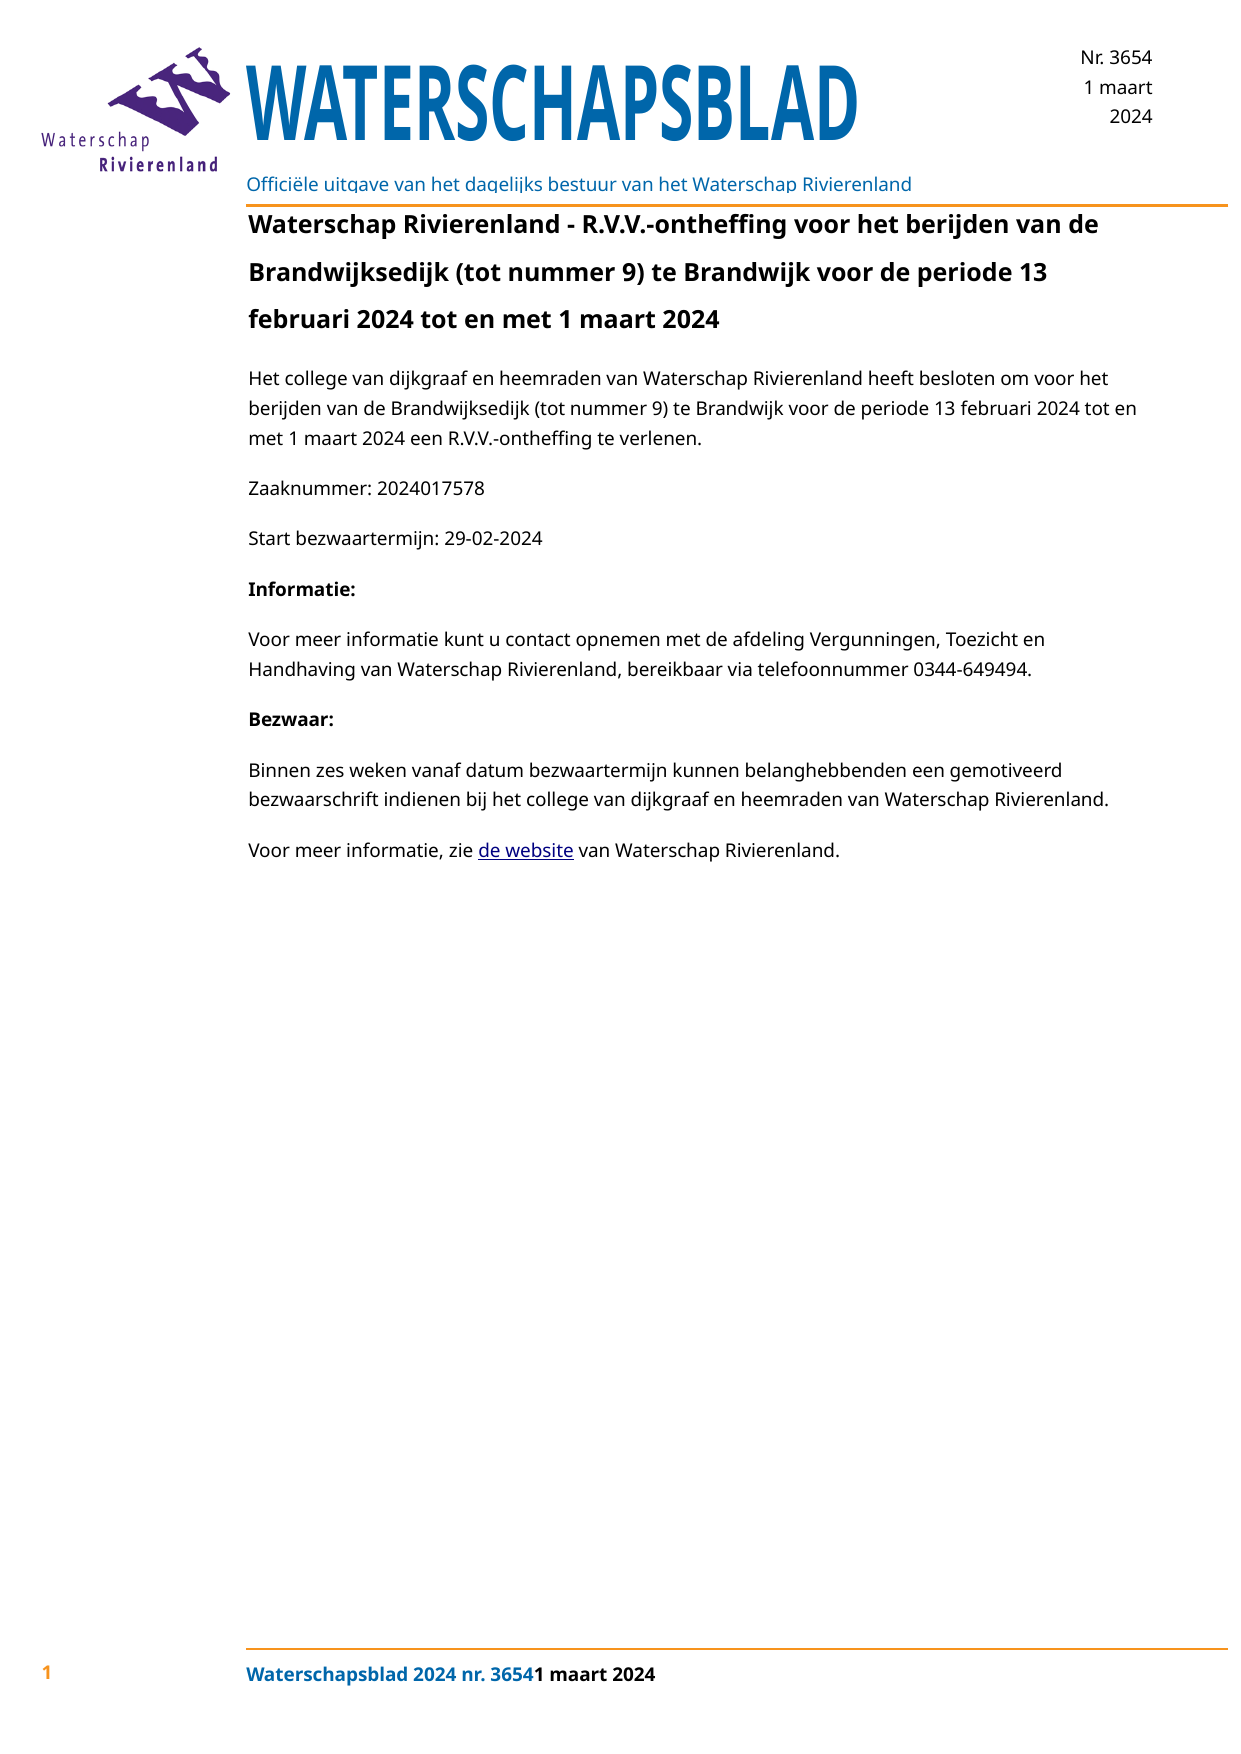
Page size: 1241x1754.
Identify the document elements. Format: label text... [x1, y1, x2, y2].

text Voor meer informatie kunt u contact opnemen met de afdeling Vergunningen, Toezicht en Handhaving van Waterschap Rivierenland, bereikbaar via telefoonnummer 0344-649494. [248, 626, 1152, 682]
text Binnen zes weken vanaf datum bezwaartermijn kunnen belanghebbenden een gemotiveerd bezwaarschrift indienen bij het college van dijkgraaf en heemraden van Waterschap Rivierenland. [248, 757, 1152, 812]
text Voor meer informatie, zie de website van Waterschap Rivierenland. [248, 837, 1152, 862]
text Bezwaar: [248, 706, 1152, 732]
text Informatie: [248, 576, 1152, 602]
text Het college van dijkgraaf en heemraden van Waterschap Rivierenland heeft besloten om voor het berijden van de Brandwijksedijk (tot nummer 9) te Brandwijk voor de periode 13 februari 2024 tot en met 1 maart 2024 een R.V.V.-ontheffing te verlenen. [248, 366, 1152, 450]
text Zaaknummer: 2024017578 [248, 475, 1152, 501]
picture [41, 47, 231, 172]
text Start bezwaartermijn: 29-02-2024 [248, 526, 1152, 551]
text Waterschap Rivierenland - R.V.V.-ontheffing voor het berijden van de Brandwijksedijk (tot nummer 9) te Brandwijk voor de periode 13 februari 2024 tot en met 1 maart 2024 [248, 207, 1152, 336]
